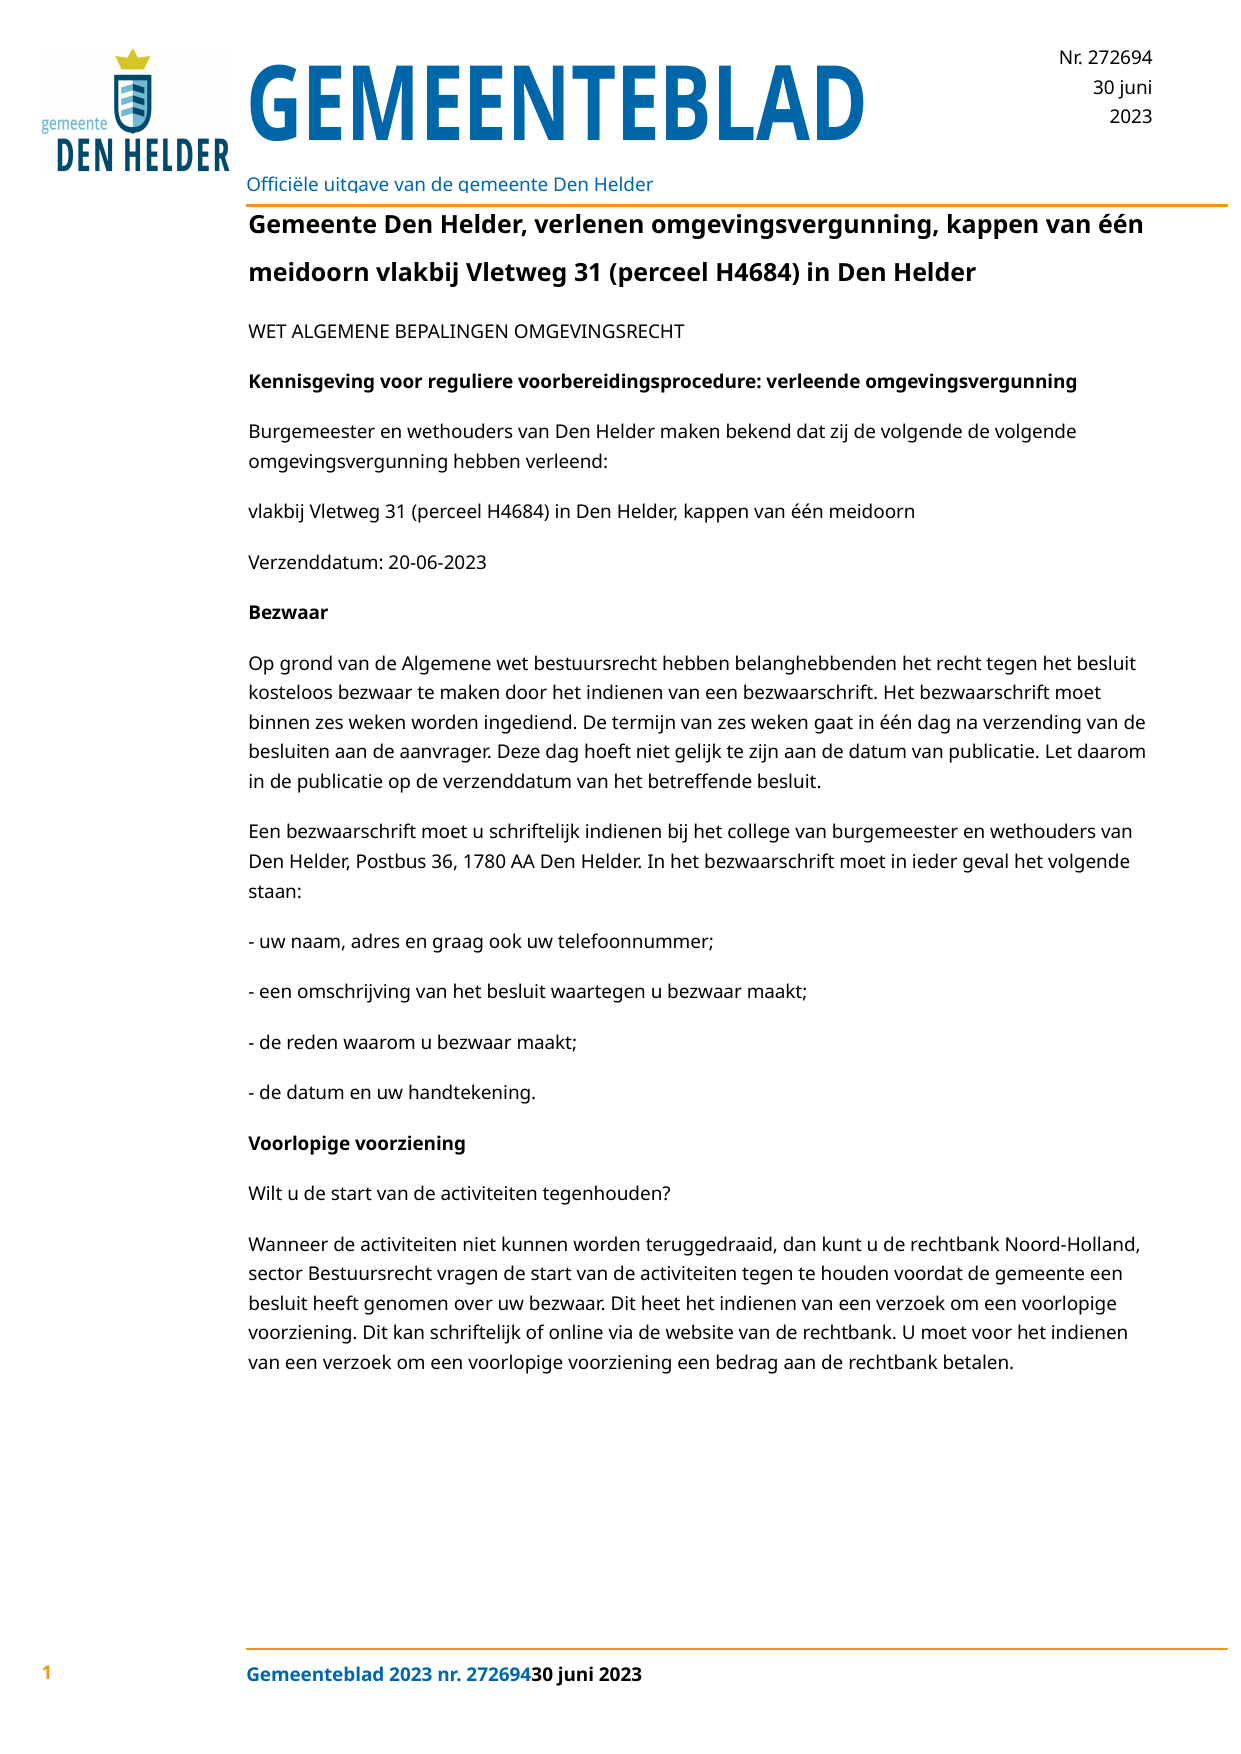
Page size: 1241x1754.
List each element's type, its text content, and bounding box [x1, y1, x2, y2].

text WET ALGEMENE BEPALINGEN OMGEVINGSRECHT [248, 318, 1152, 344]
text Kennisgeving voor reguliere voorbereidingsprocedure: verleende omgevingsvergunning [248, 368, 1152, 394]
text Bezwaar [248, 599, 1152, 625]
picture [41, 47, 231, 172]
picture [100, 154, 106, 172]
picture [63, 144, 68, 165]
text - de datum en uw handtekening. [248, 1079, 1152, 1105]
text Wilt u de start van de activiteiten tegenhouden? [248, 1180, 1152, 1206]
picture [220, 160, 224, 172]
text Gemeente Den Helder, verlenen omgevingsvergunning, kappen van één meidoorn vlakbij Vletweg 31 (perceel H4684) in Den Helder [248, 207, 1152, 288]
picture [182, 144, 187, 165]
text vlakbij Vletweg 31 (perceel H4684) in Den Helder, kappen van één meidoorn [248, 499, 1152, 524]
text Op grond van de Algemene wet bestuursrecht hebben belanghebbenden het recht tegen het besluit kosteloos bezwaar te maken door het indienen van een bezwaarschrift. Het bezwaarschrift moet binnen zes weken worden ingediend. De termijn van zes weken gaat in één dag na verzending van de besluiten aan de aanvrager. Deze dag hoeft niet gelijk te zijn aan de datum van publicatie. Let daarom in de publicatie op de verzenddatum van het betreffende besluit. [248, 650, 1152, 794]
text Wanneer de activiteiten niet kunnen worden teruggedraaid, dan kunt u de rechtbank Noord-Holland, sector Bestuursrecht vragen de start van de activiteiten tegen te houden voordat de gemeente een besluit heeft genomen over uw bezwaar. Dit heet het indienen van een verzoek om een voorlopige voorziening. Dit kan schriftelijk of online via de website van de rechtbank. U moet voor het indienen van een verzoek om een voorlopige voorziening een bedrag aan de rechtbank betalen. [248, 1231, 1152, 1375]
text Verzenddatum: 20-06-2023 [248, 549, 1152, 575]
text Een bezwaarschrift moet u schriftelijk indienen bij het college van burgemeester en wethouders van Den Helder, Postbus 36, 1780 AA Den Helder. In het bezwaarschrift moet in ieder geval het volgende staan: [248, 819, 1152, 904]
text Voorlopige voorziening [248, 1130, 1152, 1156]
text - uw naam, adres en graag ook uw telefoonnummer; [248, 928, 1152, 954]
text - de reden waarom u bezwaar maakt; [248, 1029, 1152, 1055]
text - een omschrijving van het besluit waartegen u bezwaar maakt; [248, 979, 1152, 1004]
text Burgemeester en wethouders van Den Helder maken bekend dat zij de volgende de volgende omgevingsvergunning hebben verleend: [248, 419, 1152, 474]
picture [130, 157, 135, 172]
